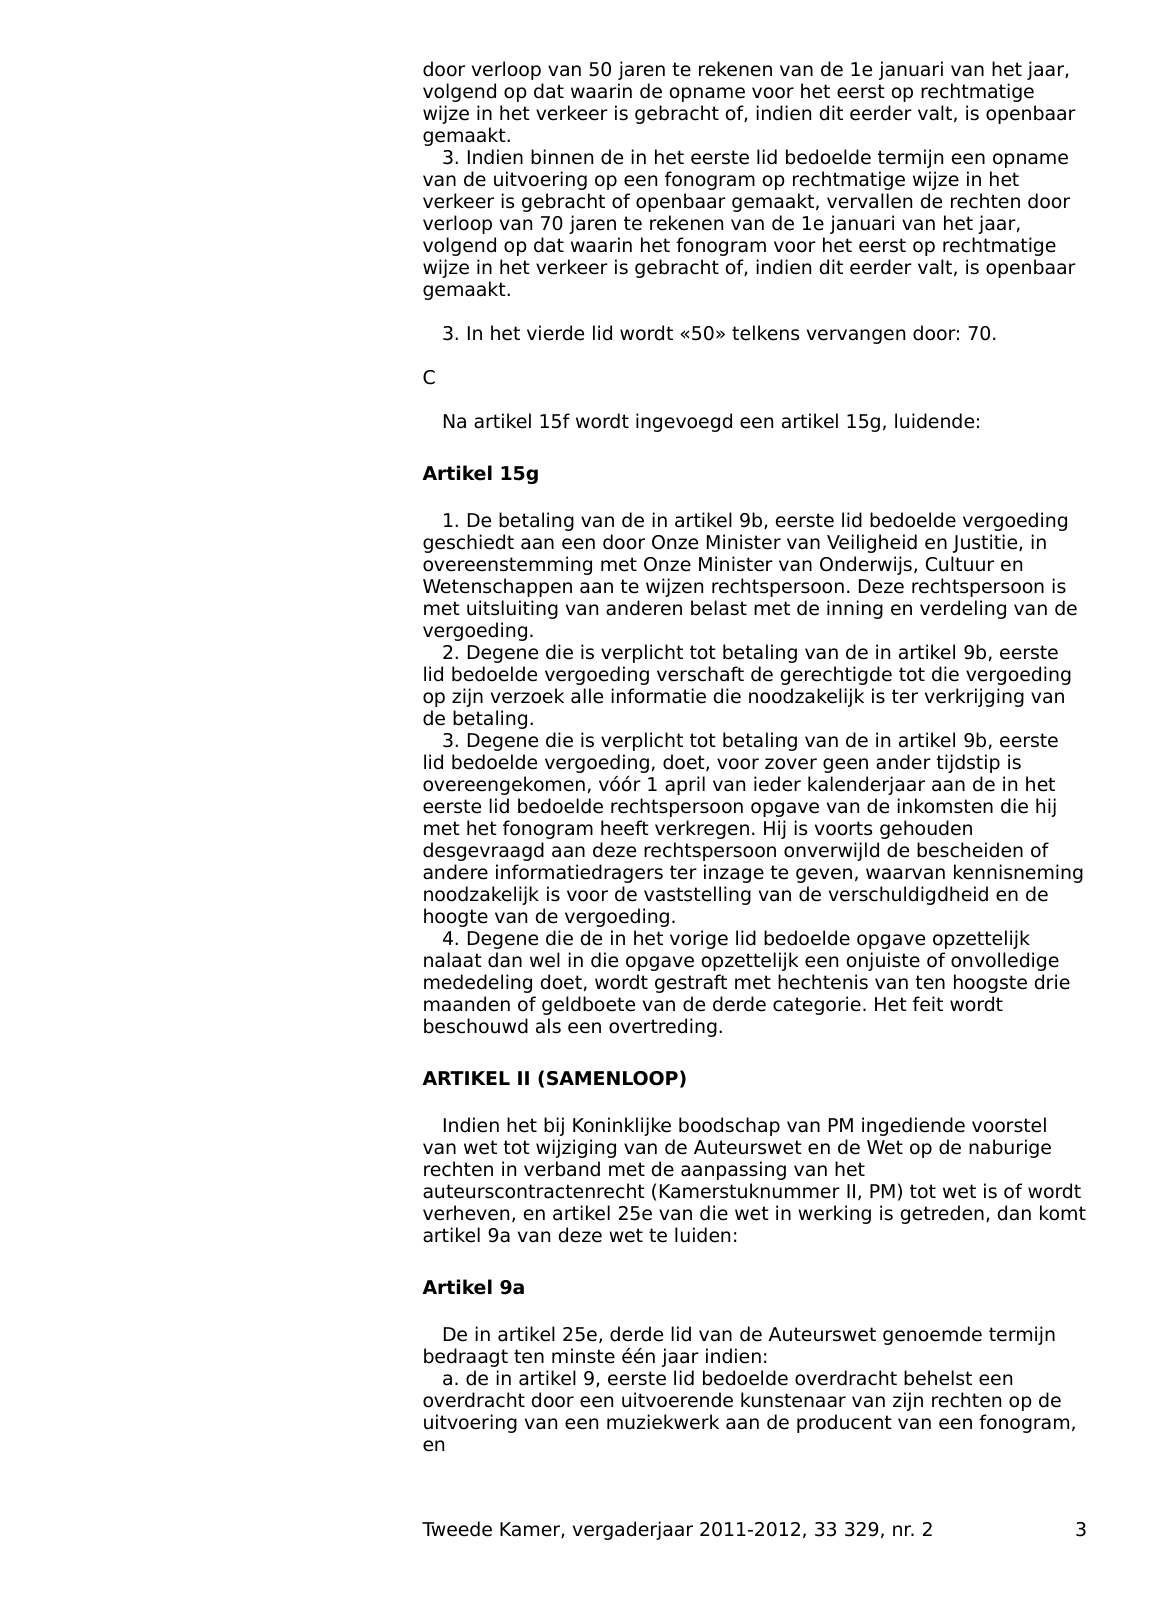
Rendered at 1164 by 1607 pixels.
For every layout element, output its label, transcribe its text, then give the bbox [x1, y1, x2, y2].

text 1. De betaling van de in artikel 9b, eerste lid bedoelde vergoeding geschiedt aan een door Onze Minister van Veiligheid en Justitie, in overeenstemming met Onze Minister van Onderwijs, Cultuur en Wetenschappen aan te wijzen rechtspersoon. Deze rechtspersoon is met uitsluiting van anderen belast met de inning en verdeling van de vergoeding. [422, 510, 1087, 642]
text Indien het bij Koninklijke boodschap van PM ingediende voorstel van wet tot wijziging van de Auteurswet en de Wet op de naburige rechten in verband met de aanpassing van het auteurscontractenrecht (Kamerstuknummer II, PM) tot wet is of wordt verheven, en artikel 25e van die wet in werking is getreden, dan komt artikel 9a van deze wet te luiden: [422, 1115, 1087, 1247]
text 3. Degene die is verplicht tot betaling van de in artikel 9b, eerste lid bedoelde vergoeding, doet, voor zover geen ander tijdstip is overeengekomen, vóór 1 april van ieder kalenderjaar aan de in het eerste lid bedoelde rechtspersoon opgave van de inkomsten die hij met het fonogram heeft verkregen. Hij is voorts gehouden desgevraagd aan deze rechtspersoon onverwijld de bescheiden of andere informatiedragers ter inzage te geven, waarvan kennisneming noodzakelijk is voor de vaststelling van de verschuldigdheid en de hoogte van de vergoeding. [422, 730, 1087, 928]
text C [422, 367, 1087, 389]
subtitle Artikel 15g [422, 463, 1087, 485]
text 2. Degene die is verplicht tot betaling van de in artikel 9b, eerste lid bedoelde vergoeding verschaft de gerechtigde tot die vergoeding op zijn verzoek alle informatie die noodzakelijk is ter verkrijging van de betaling. [422, 642, 1087, 730]
text a. de in artikel 9, eerste lid bedoelde overdracht behelst een overdracht door een uitvoerende kunstenaar van zijn rechten op de uitvoering van een muziekwerk aan de producent van een fonogram, en [422, 1368, 1087, 1456]
text Na artikel 15f wordt ingevoegd een artikel 15g, luidende: [422, 411, 1087, 433]
subtitle Artikel 9a [422, 1277, 1087, 1299]
subtitle ARTIKEL II (SAMENLOOP) [422, 1068, 1087, 1090]
text 4. Degene die de in het vorige lid bedoelde opgave opzettelijk nalaat dan wel in die opgave opzettelijk een onjuiste of onvolledige mededeling doet, wordt gestraft met hechtenis van ten hoogste drie maanden of geldboete van de derde categorie. Het feit wordt beschouwd als een overtreding. [422, 928, 1087, 1038]
text 3. Indien binnen de in het eerste lid bedoelde termijn een opname van de uitvoering op een fonogram op rechtmatige wijze in het verkeer is gebracht of openbaar gemaakt, vervallen de rechten door verloop van 70 jaren te rekenen van de 1e januari van het jaar, volgend op dat waarin het fonogram voor het eerst op rechtmatige wijze in het verkeer is gebracht of, indien dit eerder valt, is openbaar gemaakt. [422, 147, 1087, 301]
text 3. In het vierde lid wordt «50» telkens vervangen door: 70. [422, 323, 1087, 345]
text door verloop van 50 jaren te rekenen van de 1e januari van het jaar, volgend op dat waarin de opname voor het eerst op rechtmatige wijze in het verkeer is gebracht of, indien dit eerder valt, is openbaar gemaakt. [422, 59, 1087, 147]
text De in artikel 25e, derde lid van de Auteurswet genoemde termijn bedraagt ten minste één jaar indien: [422, 1324, 1087, 1368]
